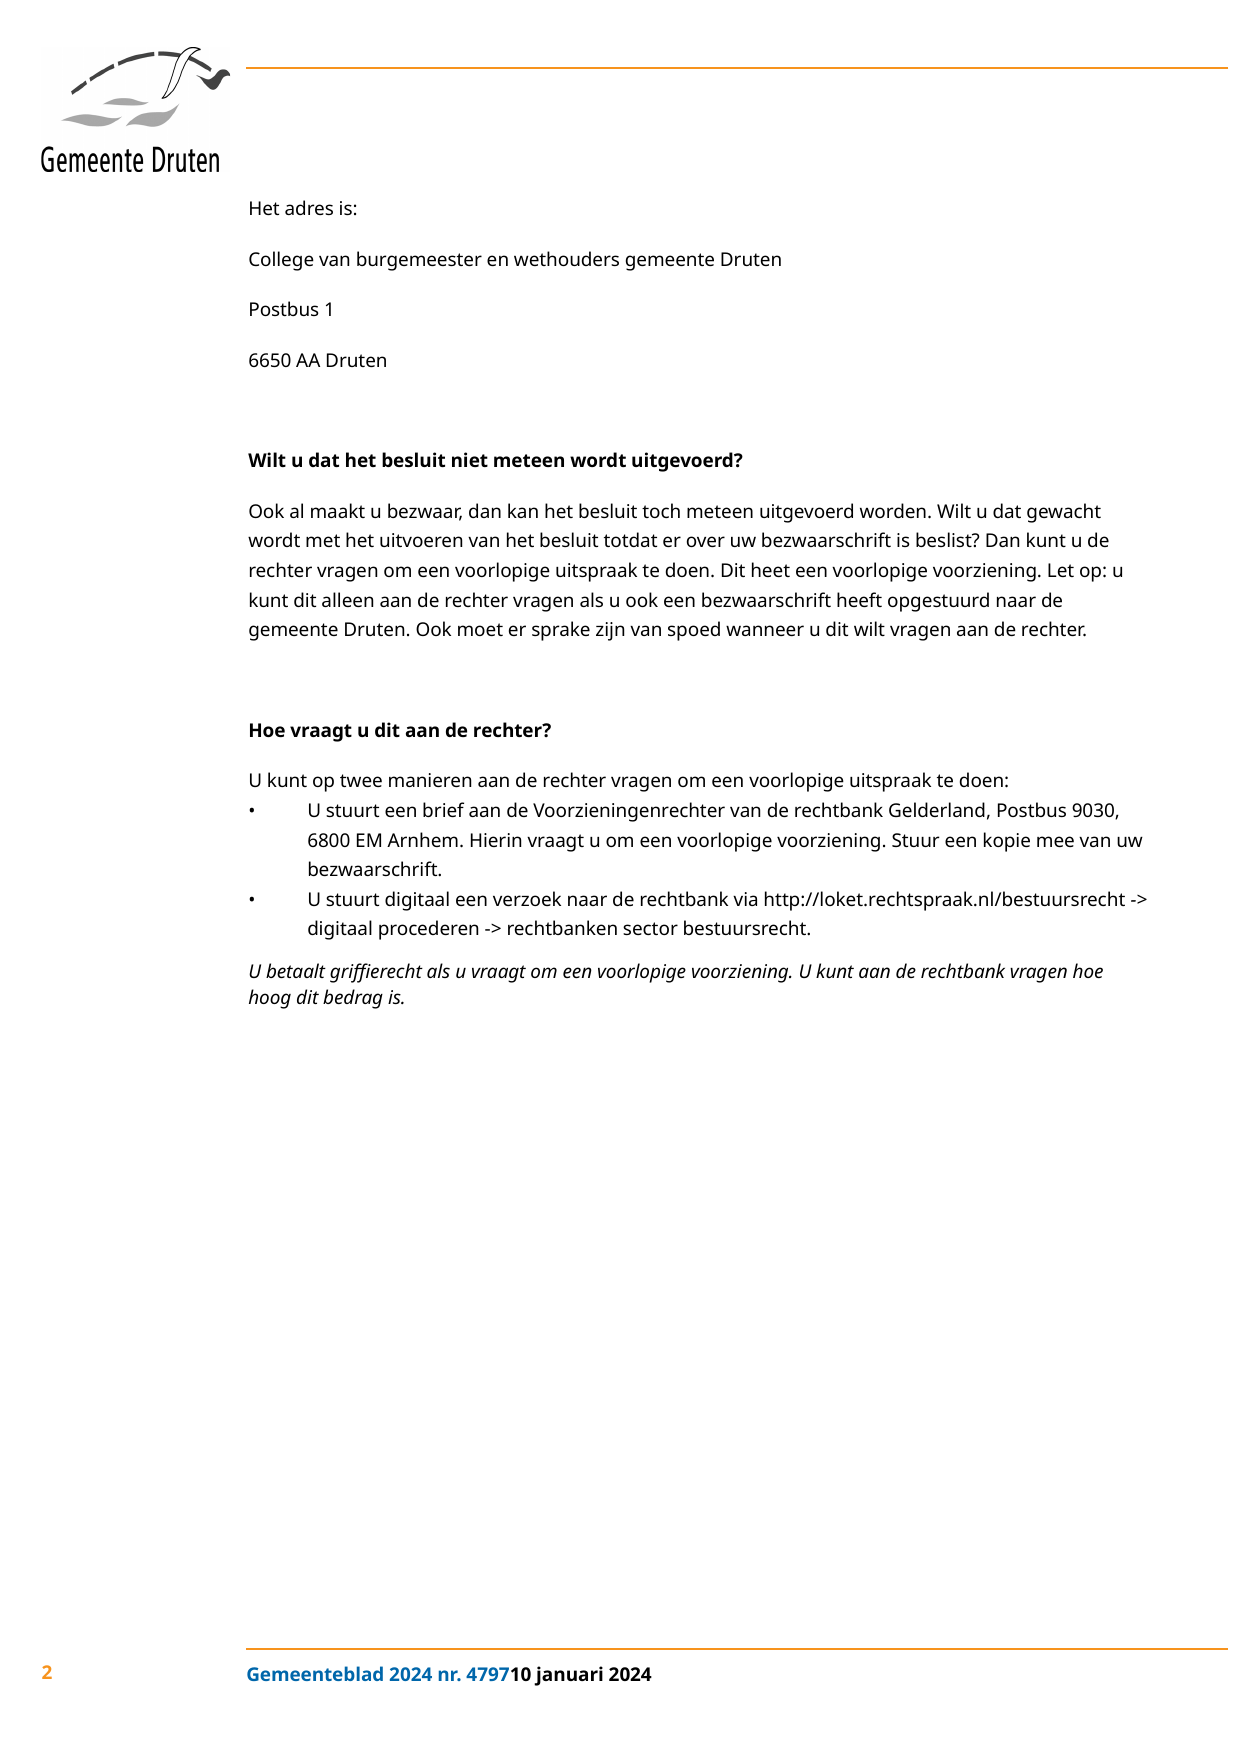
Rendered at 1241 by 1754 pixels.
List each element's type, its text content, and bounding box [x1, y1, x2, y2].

text Postbus 1 [248, 296, 1152, 322]
list U stuurt een brief aan de Voorzieningenrechter van de rechtbank Gelderland, Postbus 9030, 6800 EM Arnhem. Hierin vraagt u om een voorlopige voorziening. Stuur een kopie mee van uw bezwaarschrift. [248, 797, 1152, 882]
text Hoe vraagt u dit aan de rechter? [248, 717, 1152, 743]
text College van burgemeester en wethouders gemeente Druten [248, 246, 1152, 272]
text U kunt op twee manieren aan de rechter vragen om een voorlopige uitspraak te doen: [248, 768, 1152, 793]
text 6650 AA Druten [248, 347, 1152, 373]
text Wilt u dat het besluit niet meteen wordt uitgevoerd? [248, 448, 1152, 473]
text Ook al maakt u bezwaar, dan kan het besluit toch meteen uitgevoerd worden. Wilt u dat gewacht wordt met het uitvoeren van het besluit totdat er over uw bezwaarschrift is beslist? Dan kunt u de rechter vragen om een voorlopige uitspraak te doen. Dit heet een voorlopige voorziening. Let op: u kunt dit alleen aan de rechter vragen als u ook een bezwaarschrift heeft opgestuurd naar de gemeente Druten. Ook moet er sprake zijn van spoed wanneer u dit wilt vragen aan de rechter. [248, 498, 1152, 642]
text U betaalt griffierecht als u vraagt om een voorlopige voorziening. U kunt aan de rechtbank vragen hoe hoog dit bedrag is. [248, 959, 1152, 1010]
picture [41, 47, 231, 172]
text Het adres is: [248, 196, 1152, 221]
list U stuurt digitaal een verzoek naar de rechtbank via http://loket.rechtspraak.nl/bestuursrecht -> digitaal procederen -> rechtbanken sector bestuursrecht. [248, 886, 1152, 941]
